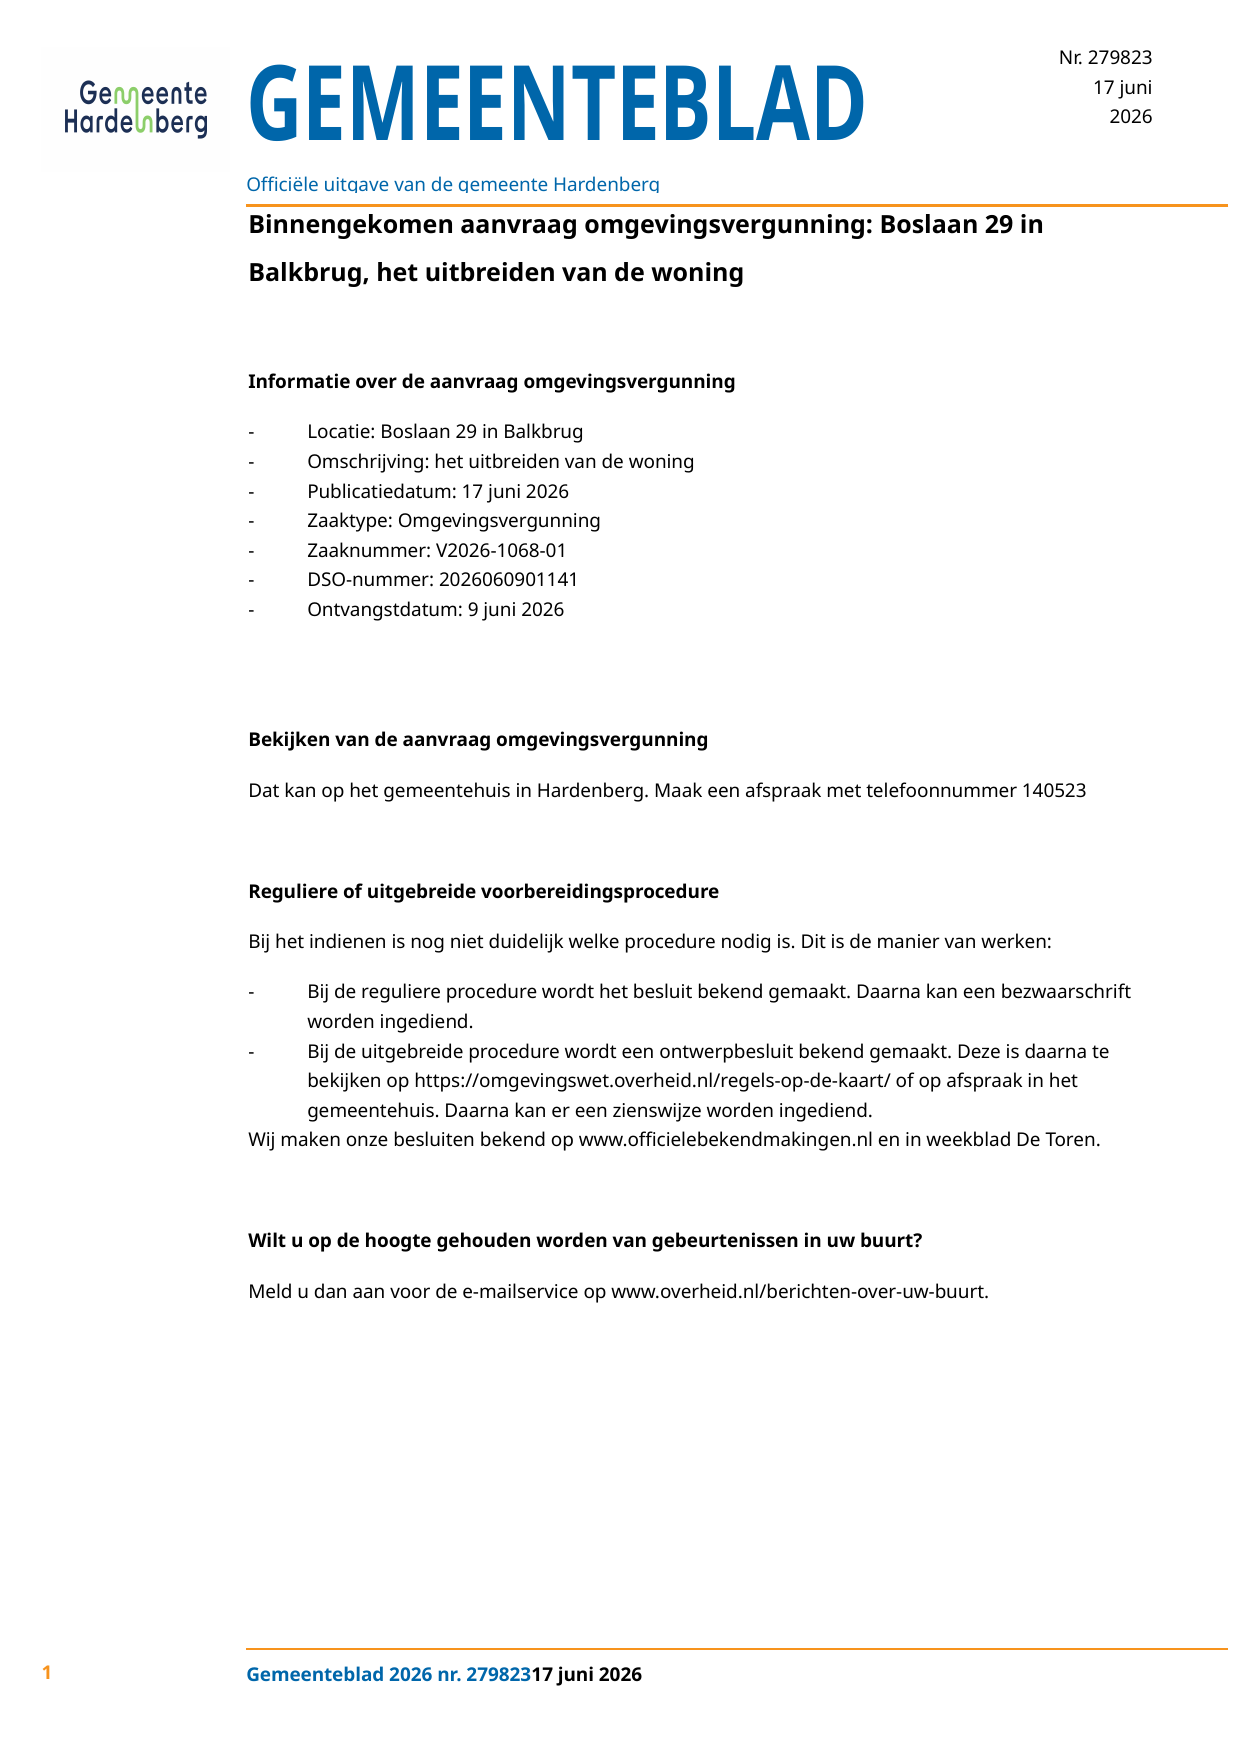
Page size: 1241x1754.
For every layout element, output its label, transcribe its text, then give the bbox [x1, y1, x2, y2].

list DSO-nummer: 2026060901141 [248, 567, 1152, 592]
list Publicatiedatum: 17 juni 2026 [248, 478, 1152, 504]
list Bij de uitgebreide procedure wordt een ontwerpbesluit bekend gemaakt. Deze is daarna te bekijken op https://omgevingswet.overheid.nl/regels-op-de-kaart/ of op afspraak in het gemeentehuis. Daarna kan er een zienswijze worden ingediend. [248, 1038, 1152, 1123]
text Wilt u op de hoogte gehouden worden van gebeurtenissen in uw buurt? [248, 1227, 1152, 1253]
list Bij de reguliere procedure wordt het besluit bekend gemaakt. Daarna kan een bezwaarschrift worden ingediend. [248, 979, 1152, 1034]
text Bij het indienen is nog niet duidelijk welke procedure nodig is. Dit is de manier van werken: [248, 928, 1152, 954]
text Informatie over de aanvraag omgevingsvergunning [248, 368, 1152, 394]
picture [41, 47, 231, 172]
text Bekijken van de aanvraag omgevingsvergunning [248, 727, 1152, 752]
list Locatie: Boslaan 29 in Balkbrug [248, 419, 1152, 444]
list Zaaktype: Omgevingsvergunning [248, 507, 1152, 533]
text Wij maken onze besluiten bekend op www.officielebekendmakingen.nl en in weekblad De Toren. [248, 1127, 1152, 1152]
text Reguliere of uitgebreide voorbereidingsprocedure [248, 878, 1152, 904]
text Meld u dan aan voor de e-mailservice op www.overheid.nl/berichten-over-uw-buurt. [248, 1278, 1152, 1304]
list Omschrijving: het uitbreiden van de woning [248, 448, 1152, 474]
text Dat kan op het gemeentehuis in Hardenberg. Maak een afspraak met telefoonnummer 140523 [248, 777, 1152, 803]
list Ontvangstdatum: 9 juni 2026 [248, 596, 1152, 622]
text Binnengekomen aanvraag omgevingsvergunning: Boslaan 29 in Balkbrug, het uitbreiden van de woning [248, 207, 1152, 288]
list Zaaknummer: V2026-1068-01 [248, 537, 1152, 563]
